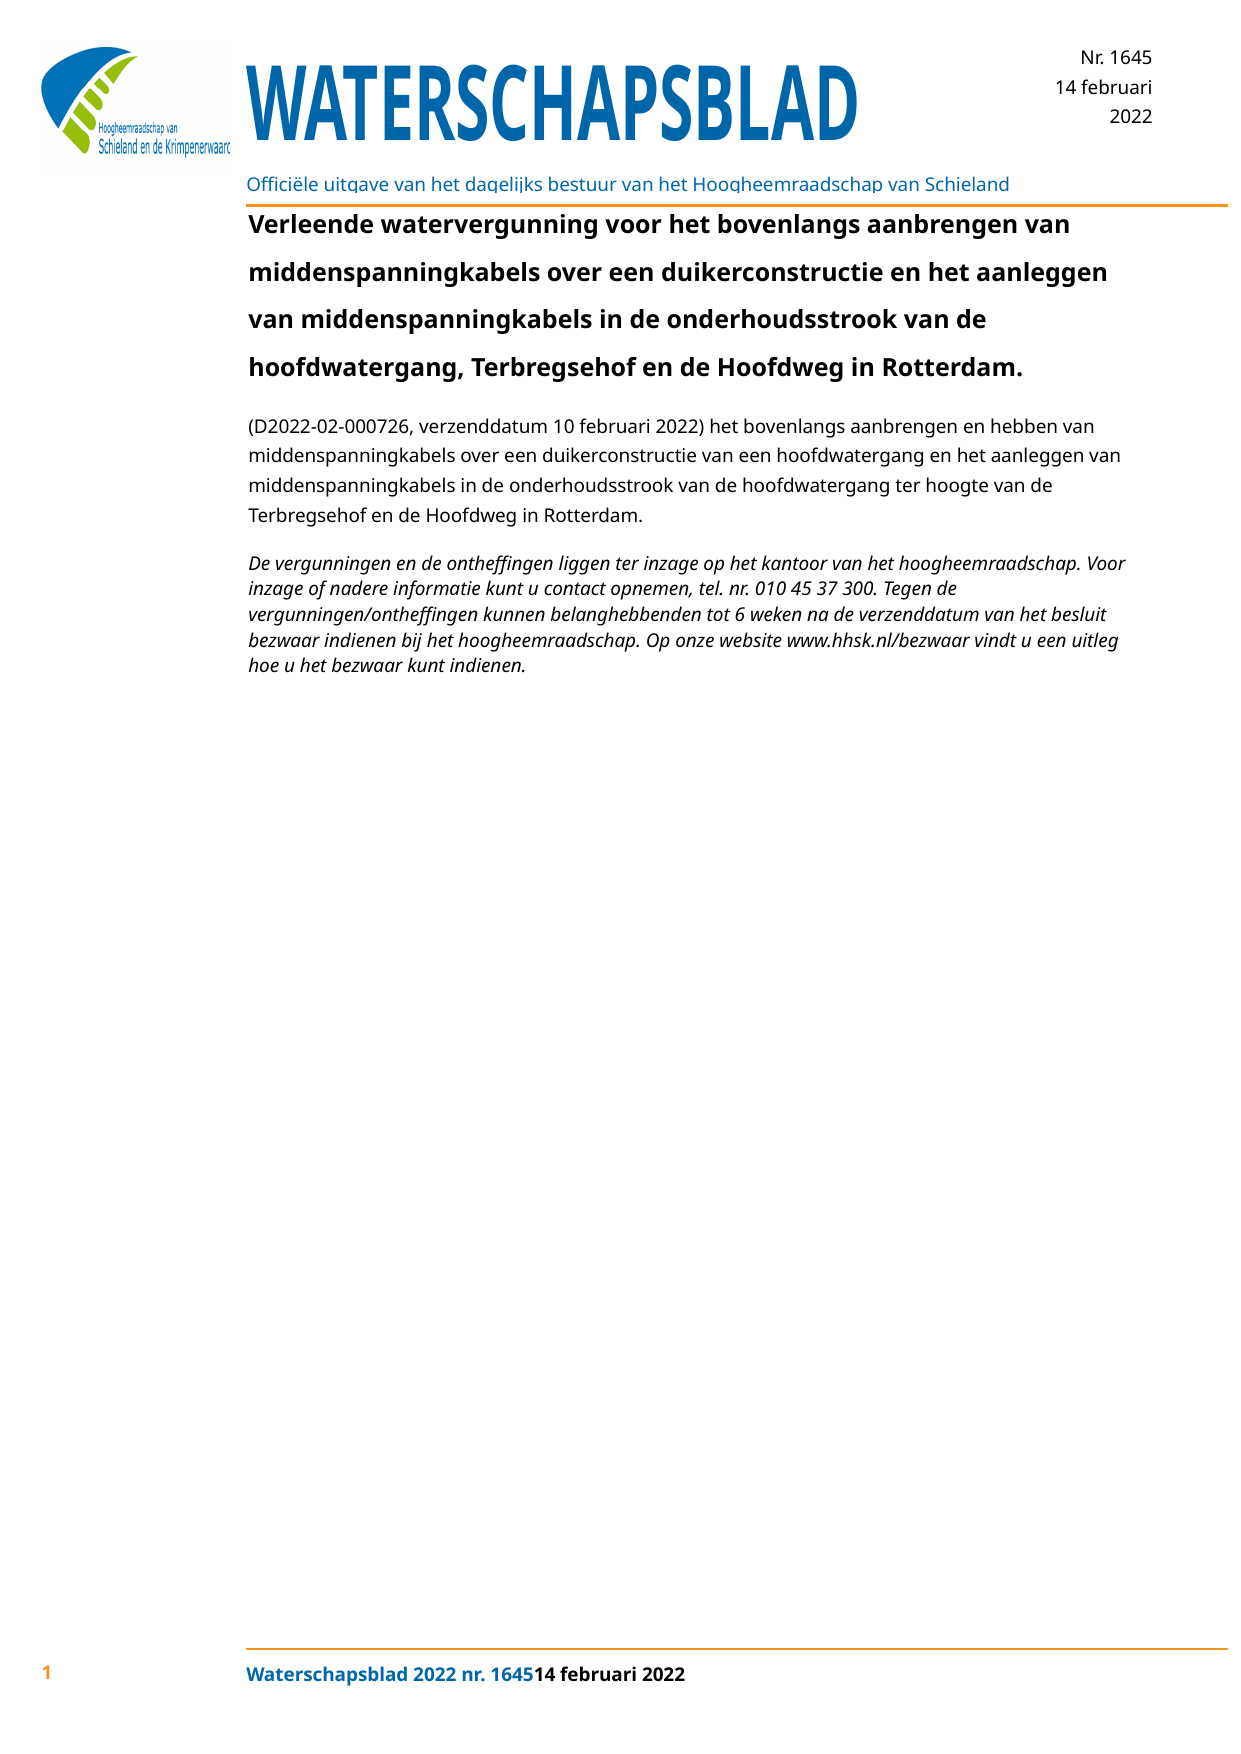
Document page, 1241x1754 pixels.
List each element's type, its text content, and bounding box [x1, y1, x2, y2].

text Verleende watervergunning voor het bovenlangs aanbrengen van middenspanningkabels over een duikerconstructie en het aanleggen van middenspanningkabels in de onderhoudsstrook van de hoofdwatergang, Terbregsehof en de Hoofdweg in Rotterdam. [248, 207, 1152, 384]
picture [41, 47, 231, 172]
text (D2022-02-000726, verzenddatum 10 februari 2022) het bovenlangs aanbrengen en hebben van middenspanningkabels over een duikerconstructie van een hoofdwatergang en het aanleggen van middenspanningkabels in de onderhoudsstrook van de hoofdwatergang ter hoogte van de Terbregsehof en de Hoofdweg in Rotterdam. [248, 413, 1152, 528]
text De vergunningen en de ontheffingen liggen ter inzage op het kantoor van het hoogheemraadschap. Voor inzage of nadere informatie kunt u contact opnemen, tel. nr. 010 45 37 300. Tegen de vergunningen/ontheffingen kunnen belanghebbenden tot 6 weken na de verzenddatum van het besluit bezwaar indienen bij het hoogheemraadschap. Op onze website www.hhsk.nl/bezwaar vindt u een uitleg hoe u het bezwaar kunt indienen. [248, 550, 1152, 678]
